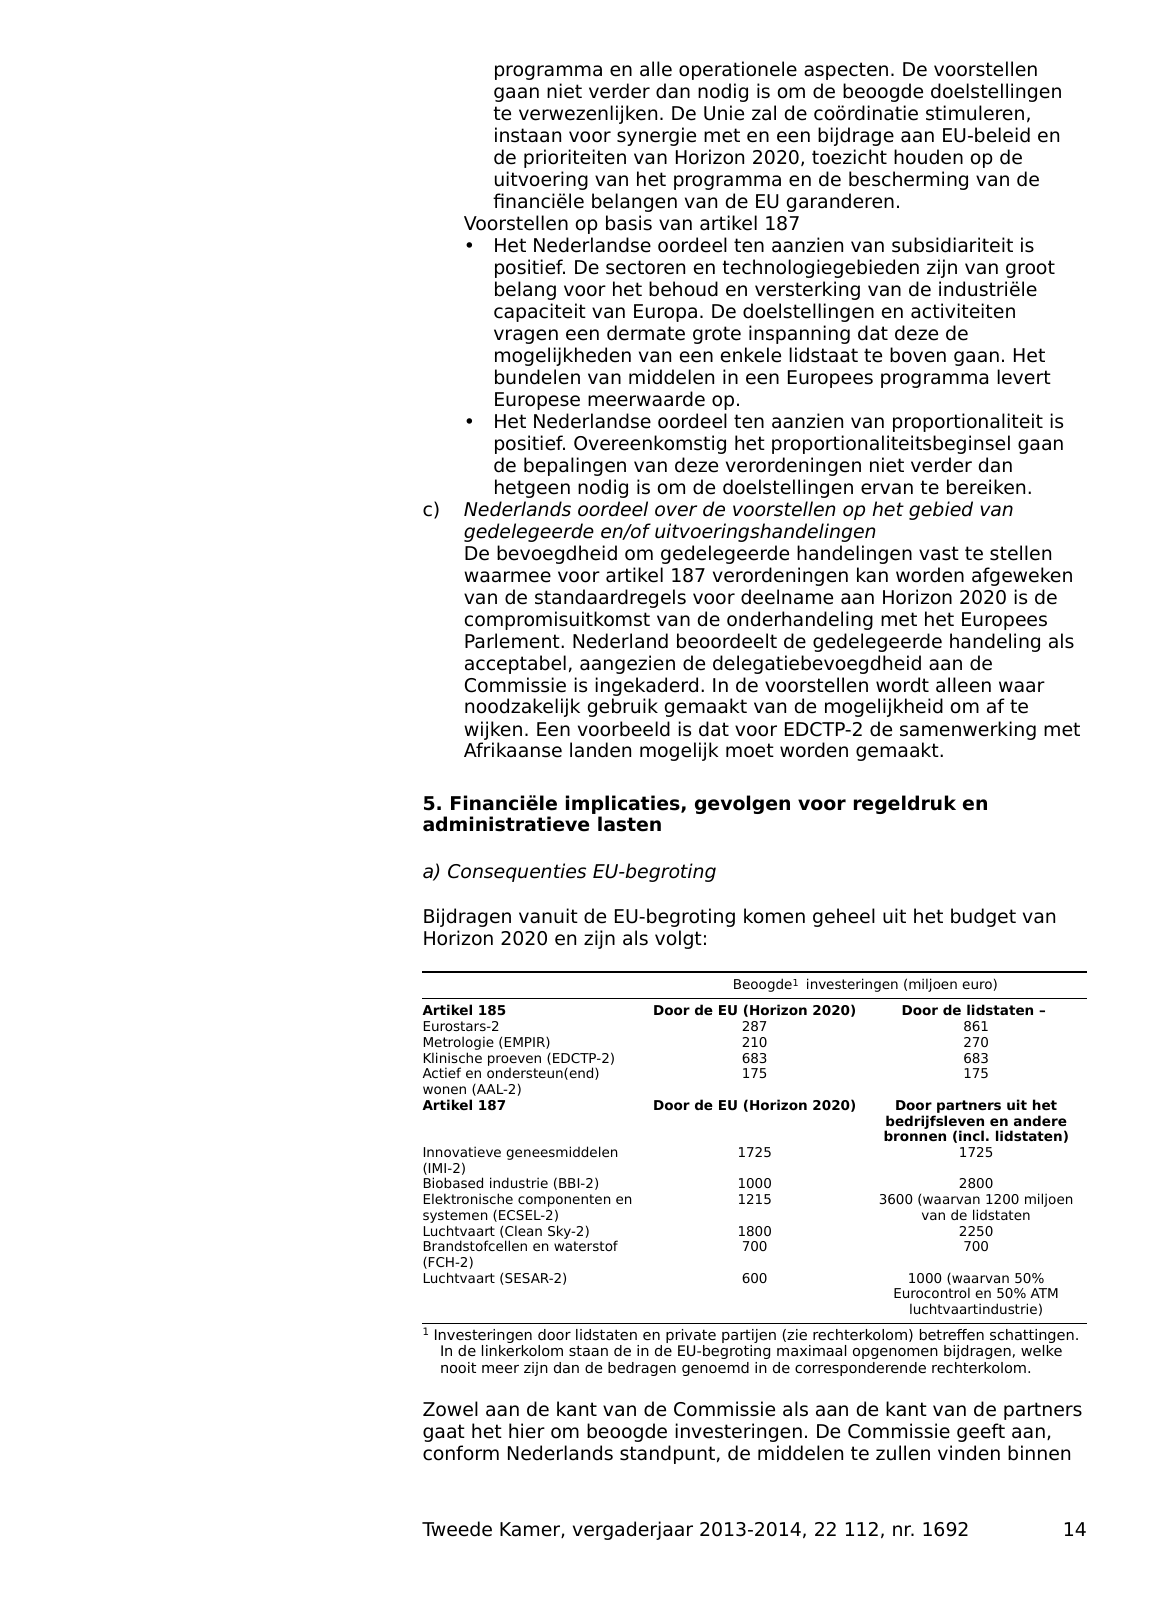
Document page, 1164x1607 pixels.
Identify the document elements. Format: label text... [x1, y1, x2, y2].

table_cell 287 [644, 1019, 865, 1035]
table_cell 683 [644, 1050, 865, 1066]
table_cell 175 [644, 1066, 865, 1098]
table_cell 1000 [644, 1176, 865, 1192]
table_cell 2250 [865, 1224, 1087, 1239]
table_cell 1725 [865, 1145, 1087, 1176]
table_cell 861 [865, 1019, 1087, 1035]
table_cell Door partners uit het bedrijfsleven en andere bronnen (incl. lidstaten) [865, 1098, 1087, 1145]
table_cell Luchtvaart (SESAR-2) [422, 1271, 644, 1322]
text Zowel aan de kant van de Commissie als aan de kant van de partners gaat het hier om beoogde investeringen. De Commissie geeft aan, conform Nederlands standpunt, de middelen te zullen vinden binnen [422, 1399, 1087, 1465]
table_cell Elektronische componenten en systemen (ECSEL-2) [422, 1192, 644, 1223]
table_cell 1725 [644, 1145, 865, 1176]
table_cell Metrologie (EMPIR) [422, 1035, 644, 1050]
table_cell 1 Investeringen door lidstaten en private partijen (zie rechterkolom) betreffen schattingen. In de linkerkolom staan de in de EU-begroting maximaal opgenomen bijdragen, welke nooit meer zijn dan de bedragen genoemd in de corresponderende rechterkolom. [422, 1324, 1087, 1377]
table_cell Door de lidstaten – [865, 999, 1087, 1019]
table_cell Eurostars-2 [422, 1019, 644, 1035]
table_cell Brandstofcellen en waterstof (FCH-2) [422, 1239, 644, 1271]
text • Het Nederlandse oordeel ten aanzien van proportionaliteit is positief. Overeenkomstig het proportionaliteitsbeginsel gaan de bepalingen van deze verordeningen niet verder dan hetgeen nodig is om de doelstellingen ervan te bereiken. [464, 411, 1087, 499]
table_cell 2800 [865, 1176, 1087, 1192]
table_cell 700 [865, 1239, 1087, 1271]
table_cell 700 [644, 1239, 865, 1271]
table_header Beoogde1 investeringen (miljoen euro) [644, 973, 1087, 997]
subtitle a) Consequenties EU-begroting [422, 861, 1087, 883]
table_header [422, 973, 644, 997]
table_cell 683 [865, 1050, 1087, 1066]
text c) Nederlands oordeel over de voorstellen op het gebied van gedelegeerde en/of uitvoeringshandelingen [422, 499, 1087, 543]
text De bevoegdheid om gedelegeerde handelingen vast te stellen waarmee voor artikel 187 verordeningen kan worden afgeweken van de standaardregels voor deelname aan Horizon 2020 is de compromisuitkomst van de onderhandeling met het Europees Parlement. Nederland beoordeelt de gedelegeerde handeling als acceptabel, aangezien de delegatiebevoegdheid aan de Commissie is ingekaderd. In de voorstellen wordt alleen waar noodzakelijk gebruik gemaakt van de mogelijkheid om af te wijken. Een voorbeeld is dat voor EDCTP-2 de samenwerking met Afrikaanse landen mogelijk moet worden gemaakt. [464, 543, 1087, 762]
table_cell Luchtvaart (Clean Sky-2) [422, 1224, 644, 1239]
table_cell Artikel 187 [422, 1098, 644, 1145]
text • Het Nederlandse oordeel ten aanzien van subsidiariteit is positief. De sectoren en technologiegebieden zijn van groot belang voor het behoud en versterking van de industriële capaciteit van Europa. De doelstellingen en activiteiten vragen een dermate grote inspanning dat deze de mogelijkheden van een enkele lidstaat te boven gaan. Het bundelen van middelen in een Europees programma levert Europese meerwaarde op. [464, 235, 1087, 411]
text Bijdragen vanuit de EU-begroting komen geheel uit het budget van Horizon 2020 en zijn als volgt: [422, 906, 1087, 949]
table_cell 1000 (waarvan 50% Eurocontrol en 50% ATM luchtvaartindustrie) [865, 1271, 1087, 1322]
table_cell 1800 [644, 1224, 865, 1239]
table_cell Biobased industrie (BBI-2) [422, 1176, 644, 1192]
text Voorstellen op basis van artikel 187 [464, 213, 1087, 235]
text programma en alle operationele aspecten. De voorstellen gaan niet verder dan nodig is om de beoogde doelstellingen te verwezenlijken. De Unie zal de coördinatie stimuleren, instaan voor synergie met en een bijdrage aan EU-beleid en de prioriteiten van Horizon 2020, toezicht houden op de uitvoering van het programma en de bescherming van de financiële belangen van de EU garanderen. [464, 59, 1087, 213]
table_cell Innovatieve geneesmiddelen (IMI-2) [422, 1145, 644, 1176]
subtitle 5. Financiële implicaties, gevolgen voor regeldruk en administratieve lasten [422, 792, 1087, 836]
table_cell Door de EU (Horizon 2020) [644, 1098, 865, 1145]
table_cell 1215 [644, 1192, 865, 1223]
table_cell 600 [644, 1271, 865, 1322]
table_cell 3600 (waarvan 1200 miljoen van de lidstaten [865, 1192, 1087, 1223]
table_cell 210 [644, 1035, 865, 1050]
table_cell Artikel 185 [422, 999, 644, 1019]
table_cell 175 [865, 1066, 1087, 1098]
table_cell Actief en ondersteun(end) wonen (AAL-2) [422, 1066, 644, 1098]
table_cell Klinische proeven (EDCTP-2) [422, 1050, 644, 1066]
table_cell Door de EU (Horizon 2020) [644, 999, 865, 1019]
table_cell 270 [865, 1035, 1087, 1050]
